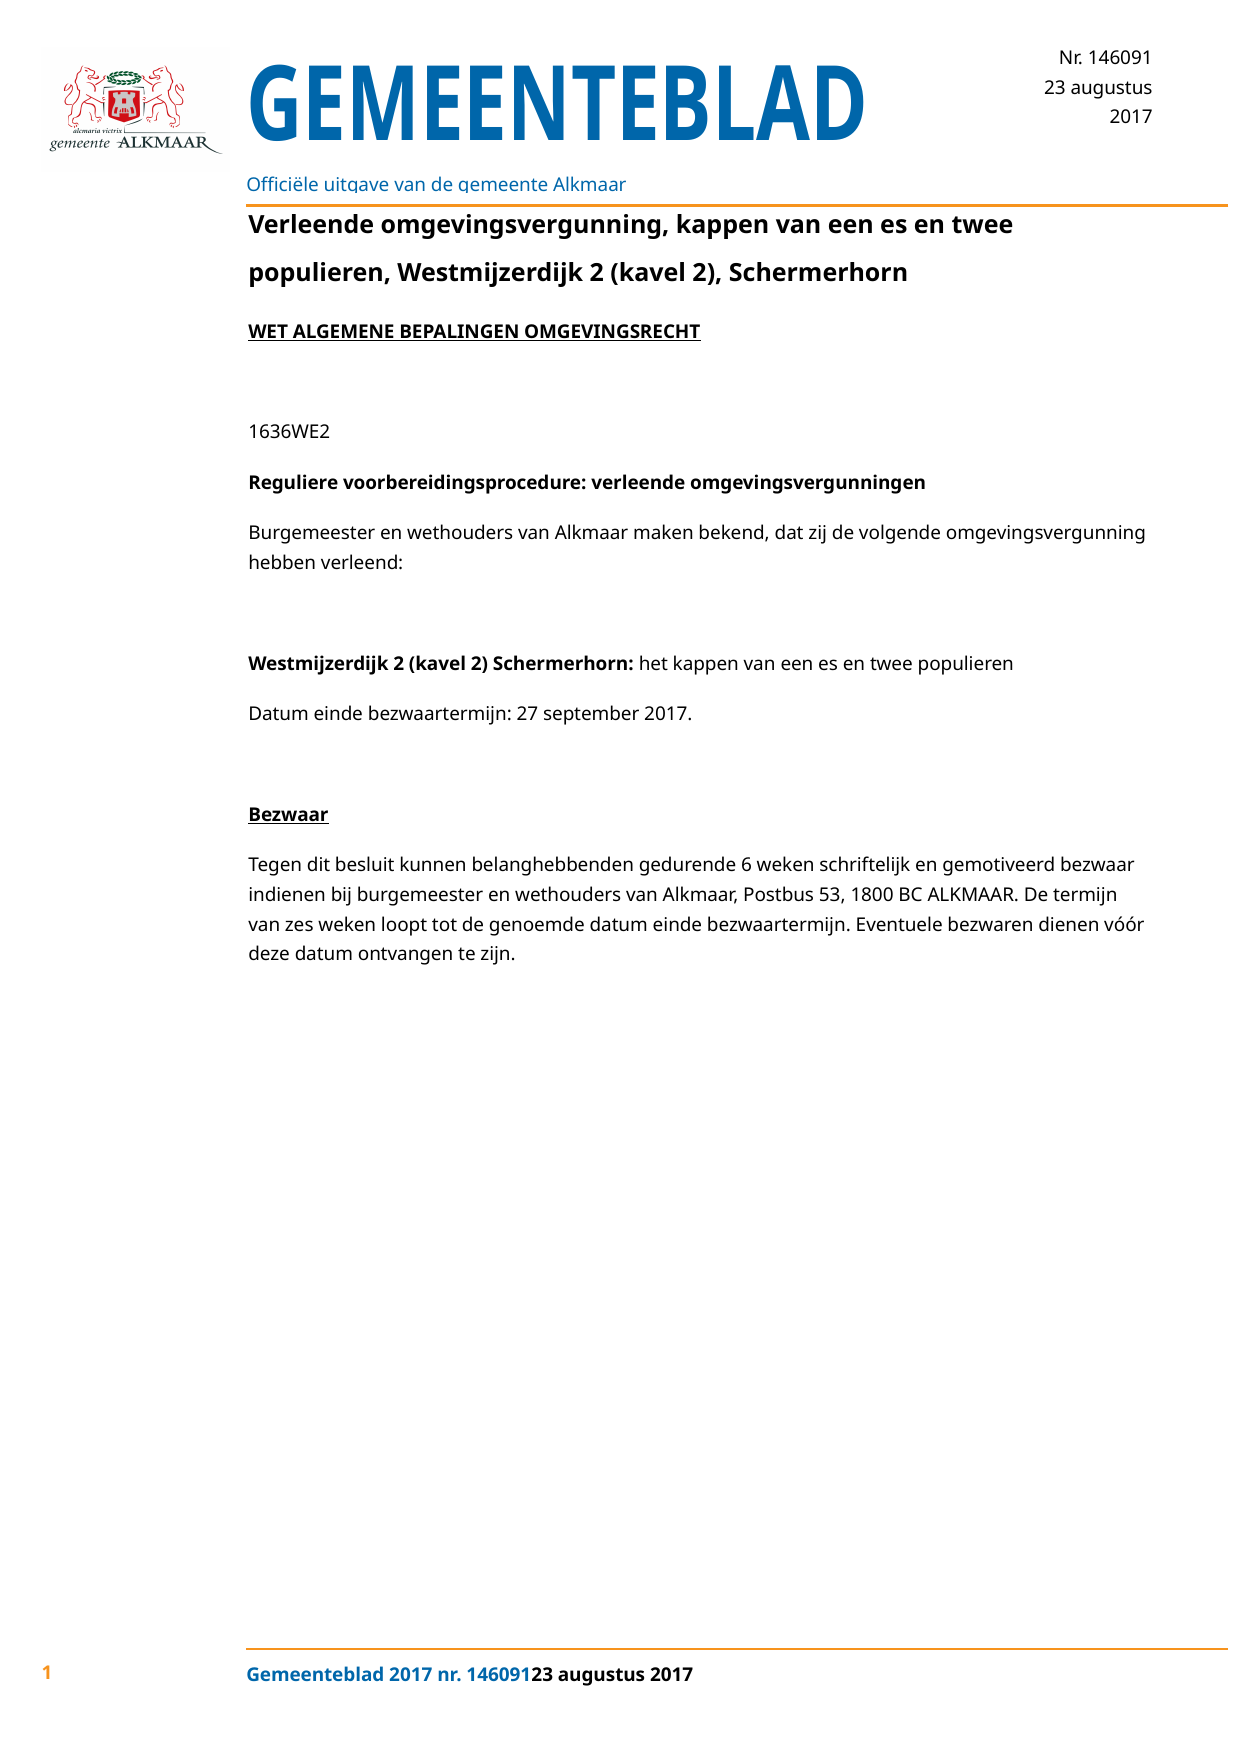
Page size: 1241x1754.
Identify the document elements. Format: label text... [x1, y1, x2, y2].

text Burgemeester en wethouders van Alkmaar maken bekend, dat zij de volgende omgevingsvergunning hebben verleend: [248, 519, 1152, 575]
text Verleende omgevingsvergunning, kappen van een es en twee populieren, Westmijzerdijk 2 (kavel 2), Schermerhorn [248, 207, 1152, 288]
picture [41, 47, 231, 172]
text 1636WE2 [248, 419, 1152, 444]
text Bezwaar [248, 801, 1152, 827]
text Datum einde bezwaartermijn: 27 september 2017. [248, 700, 1152, 726]
text Reguliere voorbereidingsprocedure: verleende omgevingsvergunningen [248, 469, 1152, 495]
text Tegen dit besluit kunnen belanghebbenden gedurende 6 weken schriftelijk en gemotiveerd bezwaar indienen bij burgemeester en wethouders van Alkmaar, Postbus 53, 1800 BC ALKMAAR. De termijn van zes weken loopt tot de genoemde datum einde bezwaartermijn. Eventuele bezwaren dienen vóór deze datum ontvangen te zijn. [248, 852, 1152, 966]
text WET ALGEMENE BEPALINGEN OMGEVINGSRECHT [248, 318, 1152, 344]
text Westmijzerdijk 2 (kavel 2) Schermerhorn: het kappen van een es en twee populieren [248, 650, 1152, 676]
